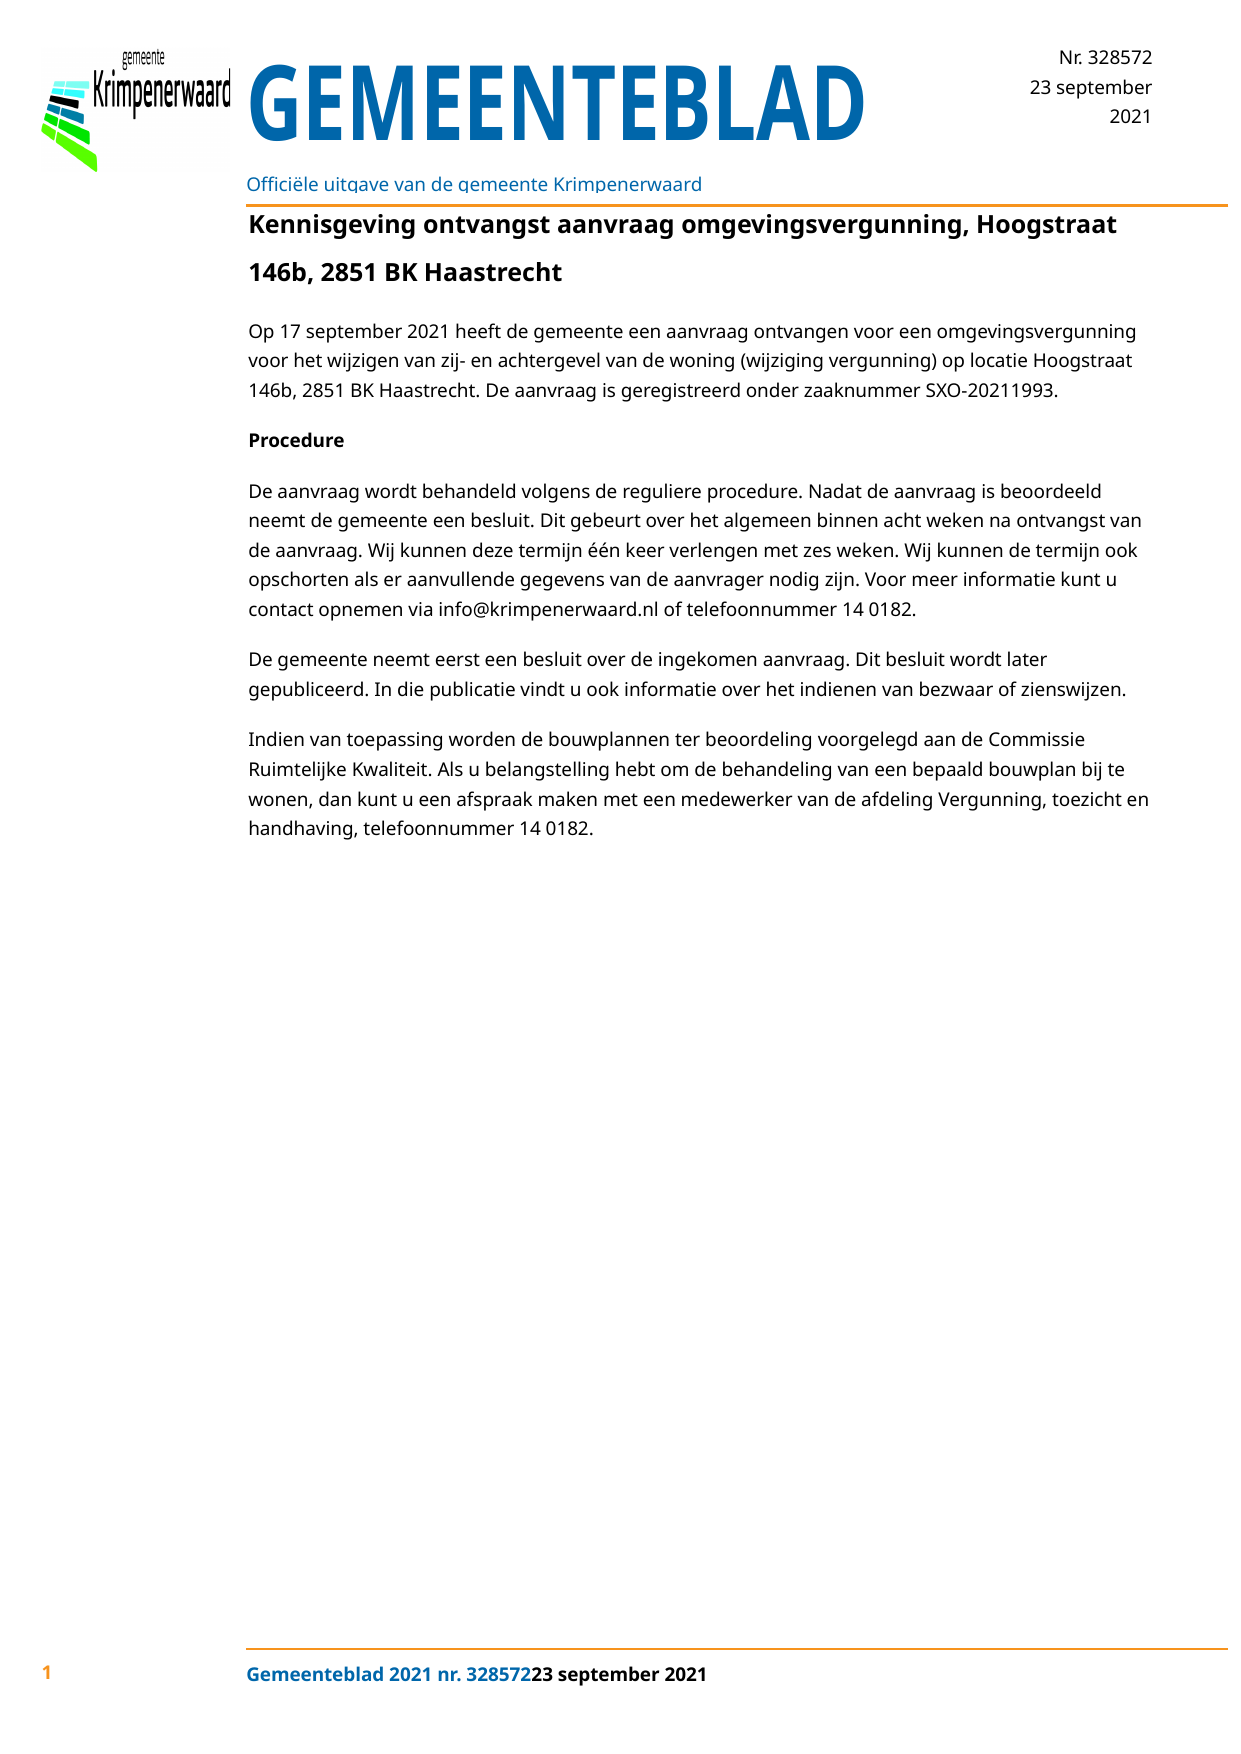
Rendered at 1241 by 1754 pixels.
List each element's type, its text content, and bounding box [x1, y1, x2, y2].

text Kennisgeving ontvangst aanvraag omgevingsvergunning, Hoogstraat 146b, 2851 BK Haastrecht [248, 207, 1152, 288]
text De gemeente neemt eerst een besluit over de ingekomen aanvraag. Dit besluit wordt later gepubliceerd. In die publicatie vindt u ook informatie over het indienen van bezwaar of zienswijzen. [248, 647, 1152, 702]
text Op 17 september 2021 heeft de gemeente een aanvraag ontvangen voor een omgevingsvergunning voor het wijzigen van zij- en achtergevel van de woning (wijziging vergunning) op locatie Hoogstraat 146b, 2851 BK Haastrecht. De aanvraag is geregistreerd onder zaaknummer SXO-20211993. [248, 318, 1152, 403]
text Procedure [248, 427, 1152, 453]
text Indien van toepassing worden de bouwplannen ter beoordeling voorgelegd aan de Commissie Ruimtelijke Kwaliteit. Als u belangstelling hebt om de behandeling van een bepaald bouwplan bij te wonen, dan kunt u een afspraak maken met een medewerker van de afdeling Vergunning, toezicht en handhaving, telefoonnummer 14 0182. [248, 727, 1152, 841]
picture [41, 47, 231, 172]
text De aanvraag wordt behandeld volgens de reguliere procedure. Nadat de aanvraag is beoordeeld neemt de gemeente een besluit. Dit gebeurt over het algemeen binnen acht weken na ontvangst van de aanvraag. Wij kunnen deze termijn één keer verlengen met zes weken. Wij kunnen de termijn ook opschorten als er aanvullende gegevens van de aanvrager nodig zijn. Voor meer informatie kunt u contact opnemen via info@krimpenerwaard.nl of telefoonnummer 14 0182. [248, 478, 1152, 622]
